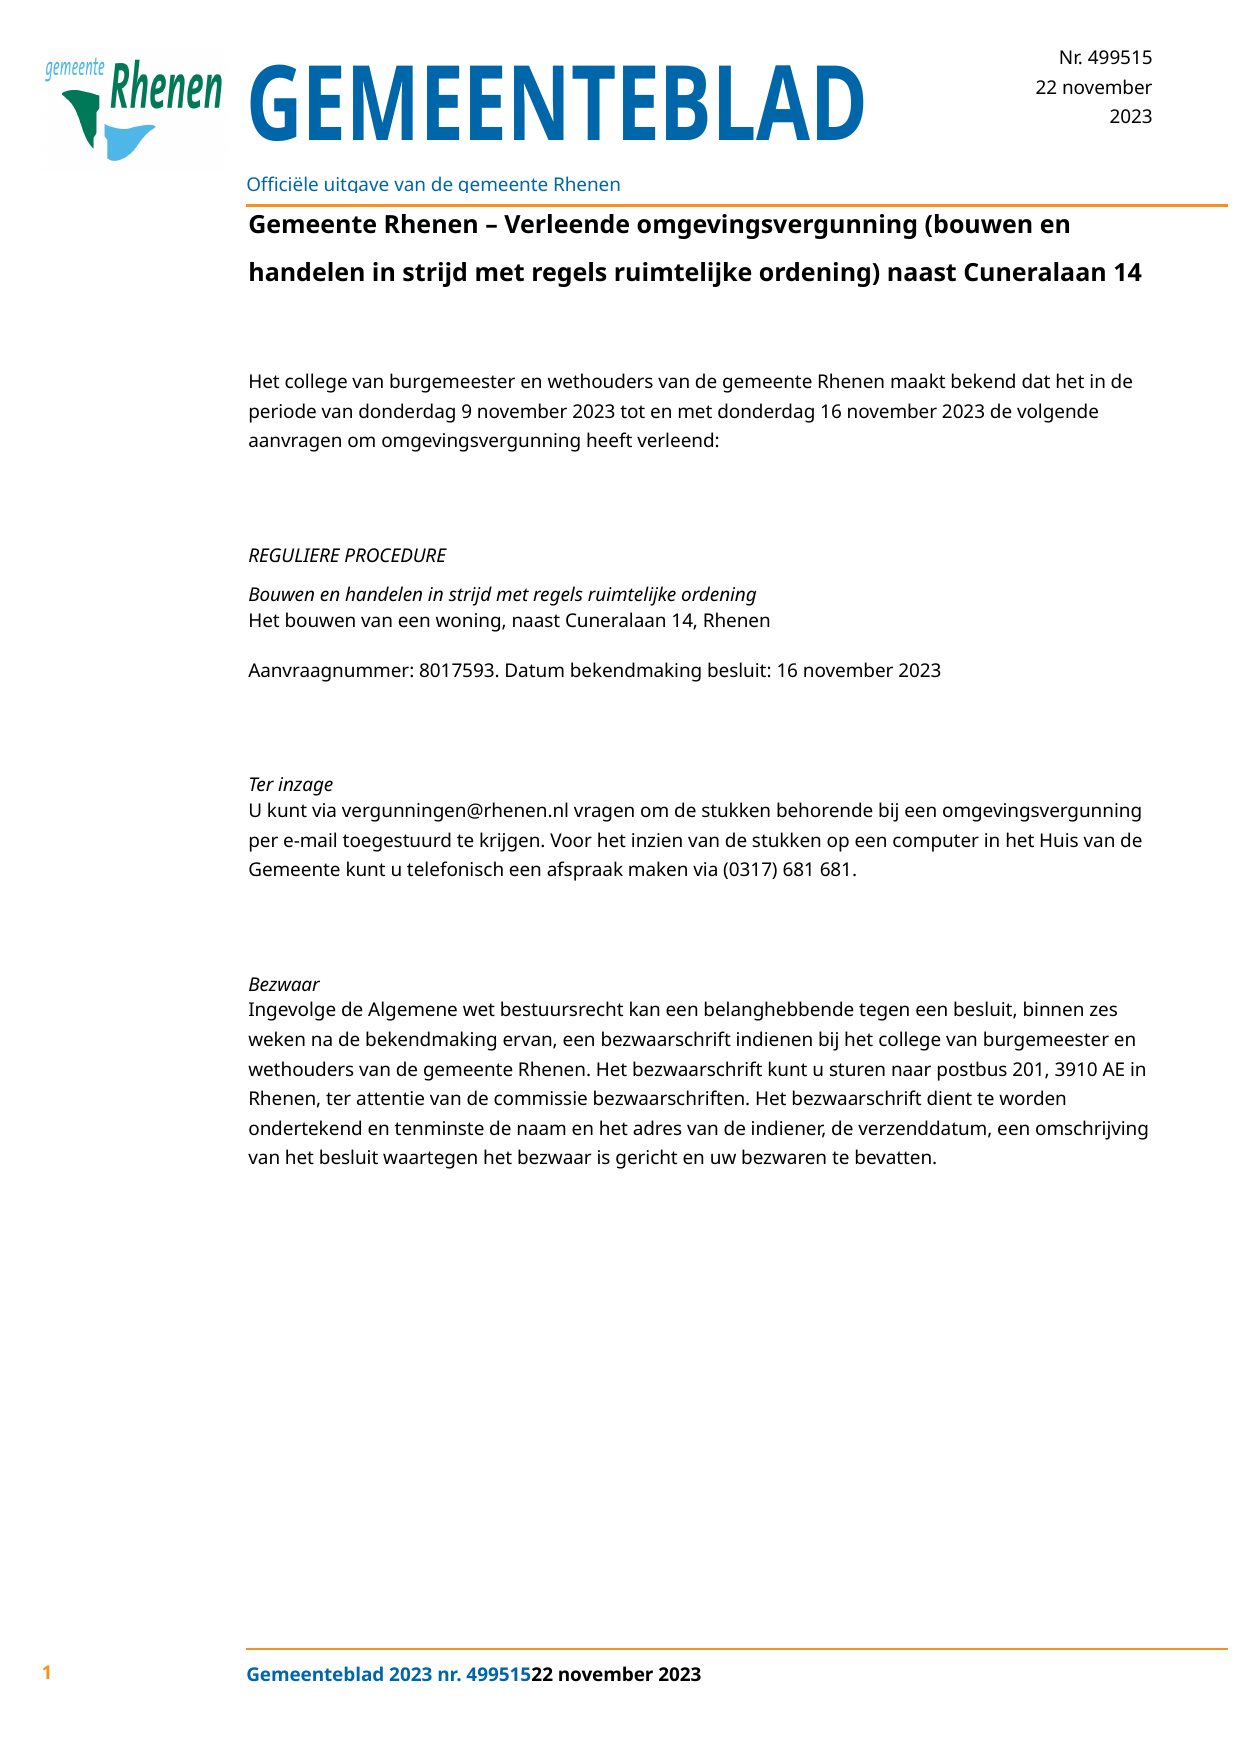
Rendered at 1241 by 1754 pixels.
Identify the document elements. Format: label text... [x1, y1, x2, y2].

text Het college van burgemeester en wethouders van de gemeente Rhenen maakt bekend dat het in de periode van donderdag 9 november 2023 tot en met donderdag 16 november 2023 de volgende aanvragen om omgevingsvergunning heeft verleend: [248, 368, 1152, 453]
text Gemeente Rhenen – Verleende omgevingsvergunning (bouwen en handelen in strijd met regels ruimtelijke ordening) naast Cuneralaan 14 [248, 207, 1152, 288]
picture [41, 47, 231, 172]
text Aanvraagnummer: 8017593. Datum bekendmaking besluit: 16 november 2023 [248, 657, 1152, 683]
text Bezwaar [248, 971, 1152, 997]
text REGULIERE PROCEDURE [248, 542, 1152, 568]
text Ter inzage [248, 772, 1152, 797]
text U kunt via vergunningen@rhenen.nl vragen om de stukken behorende bij een omgevingsvergunning per e-mail toegestuurd te krijgen. Voor het inzien van de stukken op een computer in het Huis van de Gemeente kunt u telefonisch een afspraak maken via (0317) 681 681. [248, 797, 1152, 882]
text Bouwen en handelen in strijd met regels ruimtelijke ordening [248, 581, 1152, 607]
text Het bouwen van een woning, naast Cuneralaan 14, Rhenen [248, 607, 1152, 633]
text Ingevolge de Algemene wet bestuursrecht kan een belanghebbende tegen een besluit, binnen zes weken na de bekendmaking ervan, een bezwaarschrift indienen bij het college van burgemeester en wethouders van de gemeente Rhenen. Het bezwaarschrift kunt u sturen naar postbus 201, 3910 AE in Rhenen, ter attentie van de commissie bezwaarschriften. Het bezwaarschrift dient te worden ondertekend en tenminste de naam en het adres van de indiener, de verzenddatum, een omschrijving van het besluit waartegen het bezwaar is gericht en uw bezwaren te bevatten. [248, 997, 1152, 1170]
